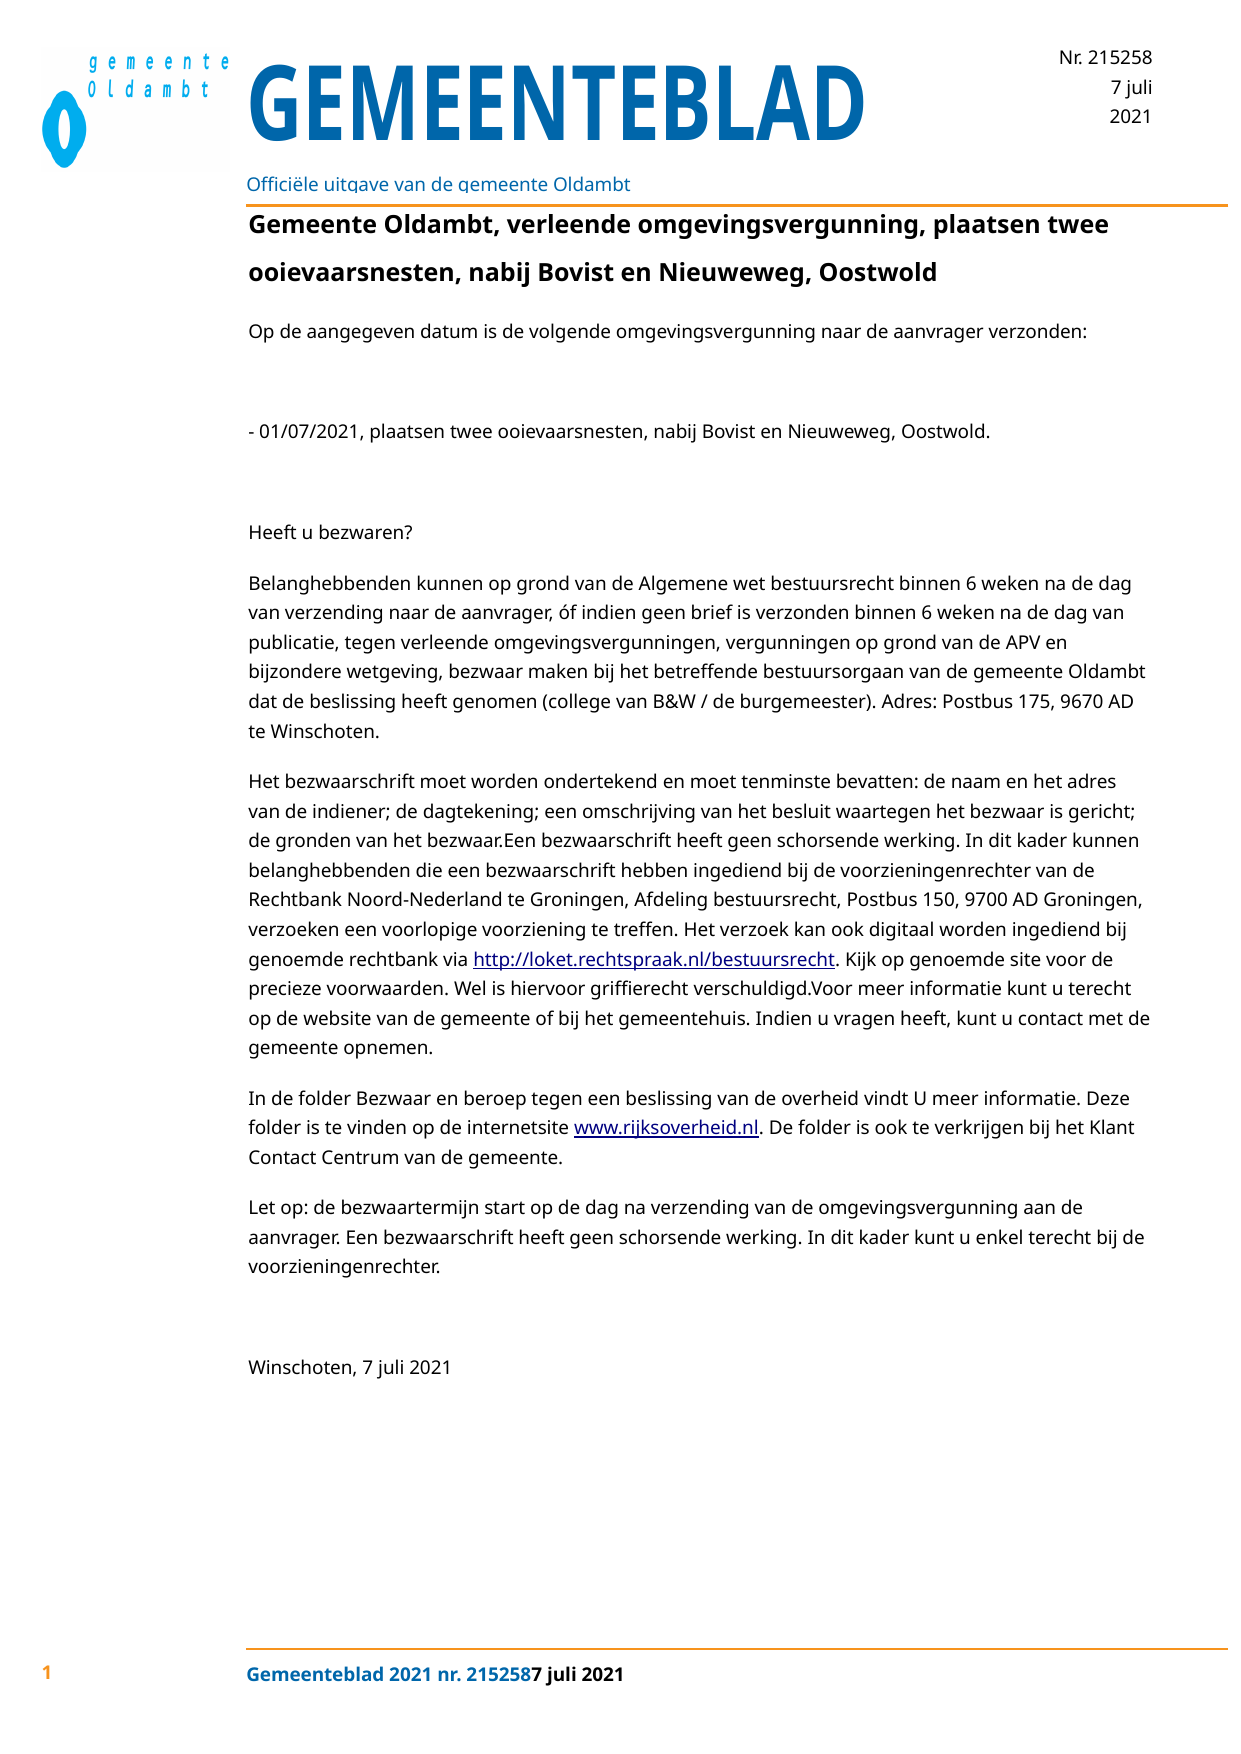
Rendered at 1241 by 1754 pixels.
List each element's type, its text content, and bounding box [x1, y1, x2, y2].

text - 01/07/2021, plaatsen twee ooievaarsnesten, nabij Bovist en Nieuweweg, Oostwold. [248, 419, 1152, 444]
text In de folder Bezwaar en beroep tegen een beslissing van de overheid vindt U meer informatie. Deze folder is te vinden op de internetsite www.rijksoverheid.nl. De folder is ook te verkrijgen bij het Klant Contact Centrum van de gemeente. [248, 1085, 1152, 1170]
picture [41, 47, 231, 172]
text Het bezwaarschrift moet worden ondertekend en moet tenminste bevatten: de naam en het adres van de indiener; de dagtekening; een omschrijving van het besluit waartegen het bezwaar is gericht; de gronden van het bezwaar.Een bezwaarschrift heeft geen schorsende werking. In dit kader kunnen belanghebbenden die een bezwaarschrift hebben ingediend bij de voorzieningenrechter van de Rechtbank Noord-Nederland te Groningen, Afdeling bestuursrecht, Postbus 150, 9700 AD Groningen, verzoeken een voorlopige voorziening te treffen. Het verzoek kan ook digitaal worden ingediend bij genoemde rechtbank via http://loket.rechtspraak.nl/bestuursrecht. Kijk op genoemde site voor de precieze voorwaarden. Wel is hiervoor griffierecht verschuldigd.Voor meer informatie kunt u terecht op de website van de gemeente of bij het gemeentehuis. Indien u vragen heeft, kunt u contact met de gemeente opnemen. [248, 768, 1152, 1060]
text Winschoten, 7 juli 2021 [248, 1354, 1152, 1380]
text Belanghebbenden kunnen op grond van de Algemene wet bestuursrecht binnen 6 weken na de dag van verzending naar de aanvrager, óf indien geen brief is verzonden binnen 6 weken na de dag van publicatie, tegen verleende omgevingsvergunningen, vergunningen op grond van de APV en bijzondere wetgeving, bezwaar maken bij het betreffende bestuursorgaan van de gemeente Oldambt dat de beslissing heeft genomen (college van B&W / de burgemeester). Adres: Postbus 175, 9670 AD te Winschoten. [248, 570, 1152, 744]
text Op de aangegeven datum is de volgende omgevingsvergunning naar de aanvrager verzonden: [248, 318, 1152, 344]
text Let op: de bezwaartermijn start op de dag na verzending van de omgevingsvergunning aan de aanvrager. Een bezwaarschrift heeft geen schorsende werking. In dit kader kunt u enkel terecht bij de voorzieningenrechter. [248, 1194, 1152, 1279]
text Gemeente Oldambt, verleende omgevingsvergunning, plaatsen twee ooievaarsnesten, nabij Bovist en Nieuweweg, Oostwold [248, 207, 1152, 288]
text Heeft u bezwaren? [248, 519, 1152, 545]
